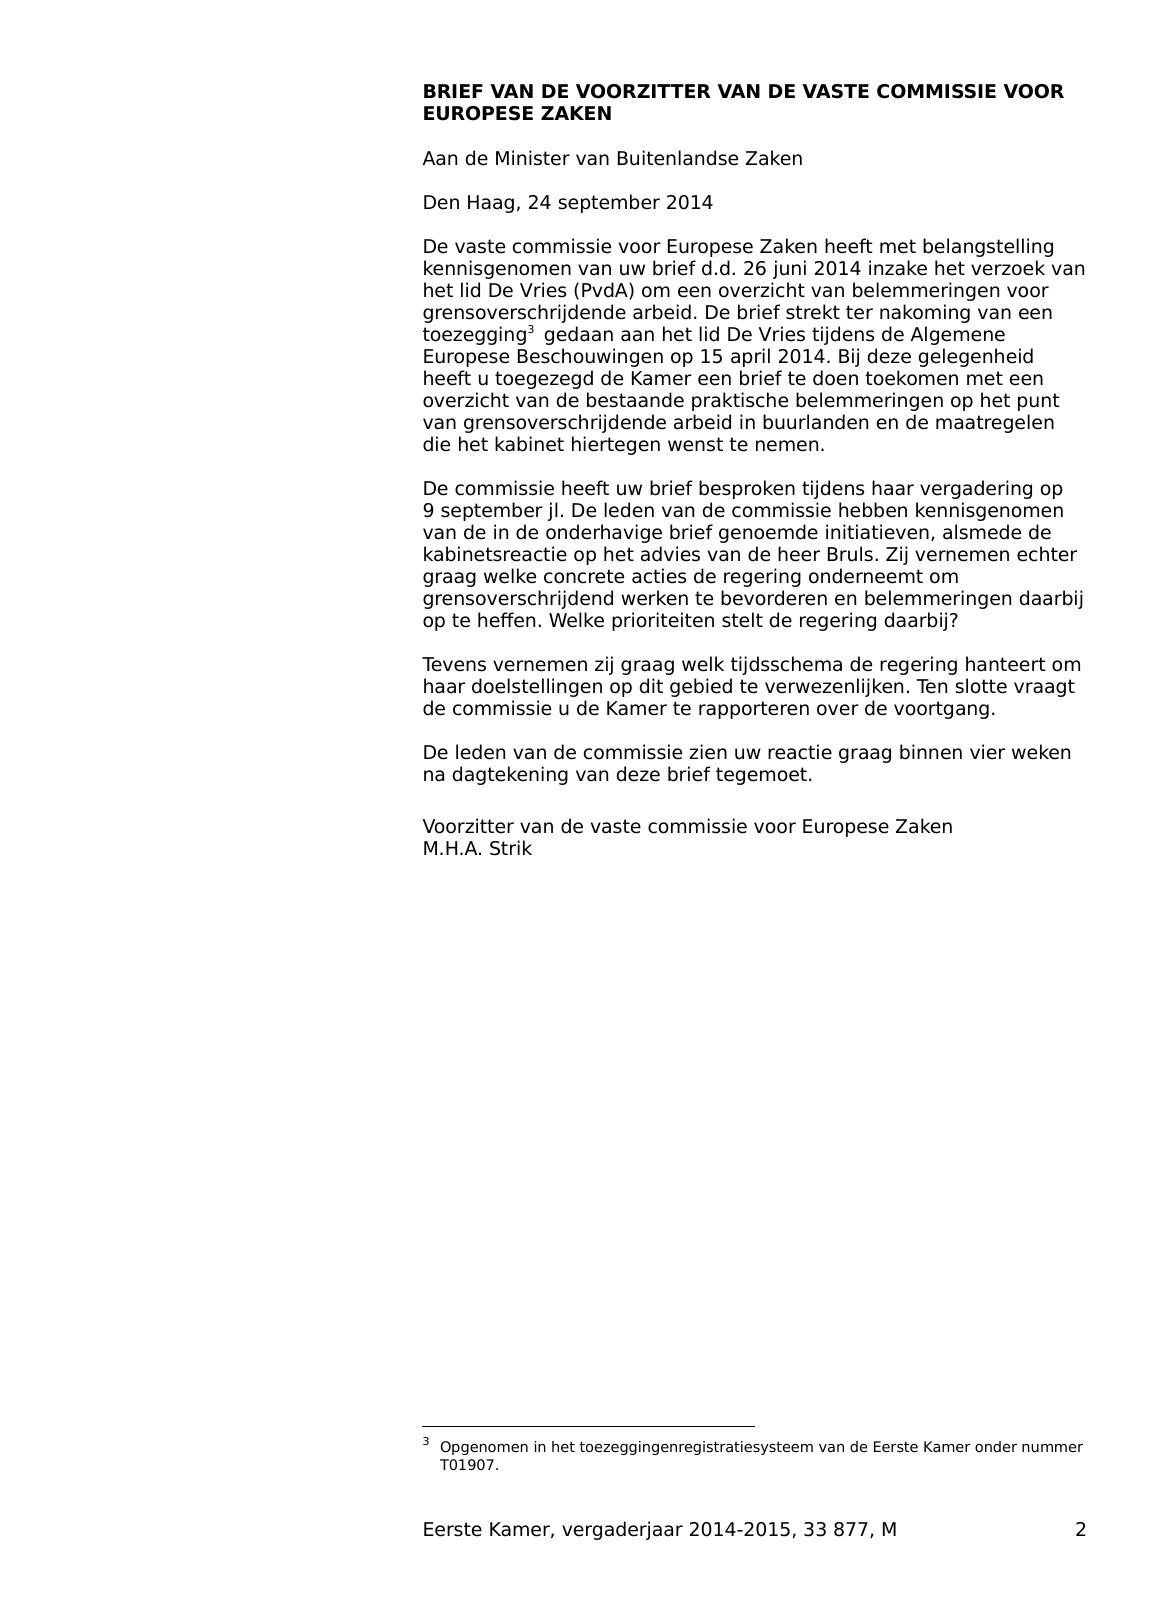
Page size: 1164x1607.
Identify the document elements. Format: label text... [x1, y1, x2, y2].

text Aan de Minister van Buitenlandse Zaken [422, 147, 1087, 169]
text De commissie heeft uw brief besproken tijdens haar vergadering op 9 september jl. De leden van de commissie hebben kennisgenomen van de in de onderhavige brief genoemde initiatieven, alsmede de kabinetsreactie op het advies van de heer Bruls. Zij vernemen echter graag welke concrete acties de regering onderneemt om grensoverschrijdend werken te bevorderen en belemmeringen daarbij op te heffen. Welke prioriteiten stelt de regering daarbij? [422, 478, 1087, 632]
text De vaste commissie voor Europese Zaken heeft met belangstelling kennisgenomen van uw brief d.d. 26 juni 2014 inzake het verzoek van het lid De Vries (PvdA) om een overzicht van belemmeringen voor grensoverschrijdende arbeid. De brief strekt ter nakoming van een toezegging gedaan aan het lid De Vries tijdens de Algemene Europese Beschouwingen op 15 april 2014. Bij deze gelegenheid heeft u toegezegd de Kamer een brief te doen toekomen met een overzicht van de bestaande praktische belemmeringen op het punt van grensoverschrijdende arbeid in buurlanden en de maatregelen die het kabinet hiertegen wenst te nemen. [422, 236, 1087, 456]
text De leden van de commissie zien uw reactie graag binnen vier weken na dagtekening van deze brief tegemoet. [422, 742, 1087, 786]
text Den Haag, 24 september 2014 [422, 192, 1087, 213]
subtitle BRIEF VAN DE VOORZITTER VAN DE VASTE COMMISSIE VOOR EUROPESE ZAKEN [422, 81, 1087, 125]
text Voorzitter van de vaste commissie voor Europese Zaken M.H.A. Strik [422, 816, 1087, 860]
text Tevens vernemen zij graag welk tijdsschema de regering hanteert om haar doelstellingen op dit gebied te verwezenlijken. Ten slotte vraagt de commissie u de Kamer te rapporteren over de voortgang. [422, 654, 1087, 720]
text Opgenomen in het toezeggingenregistratiesysteem van de Eerste Kamer onder nummer T01907. [422, 1435, 1087, 1474]
